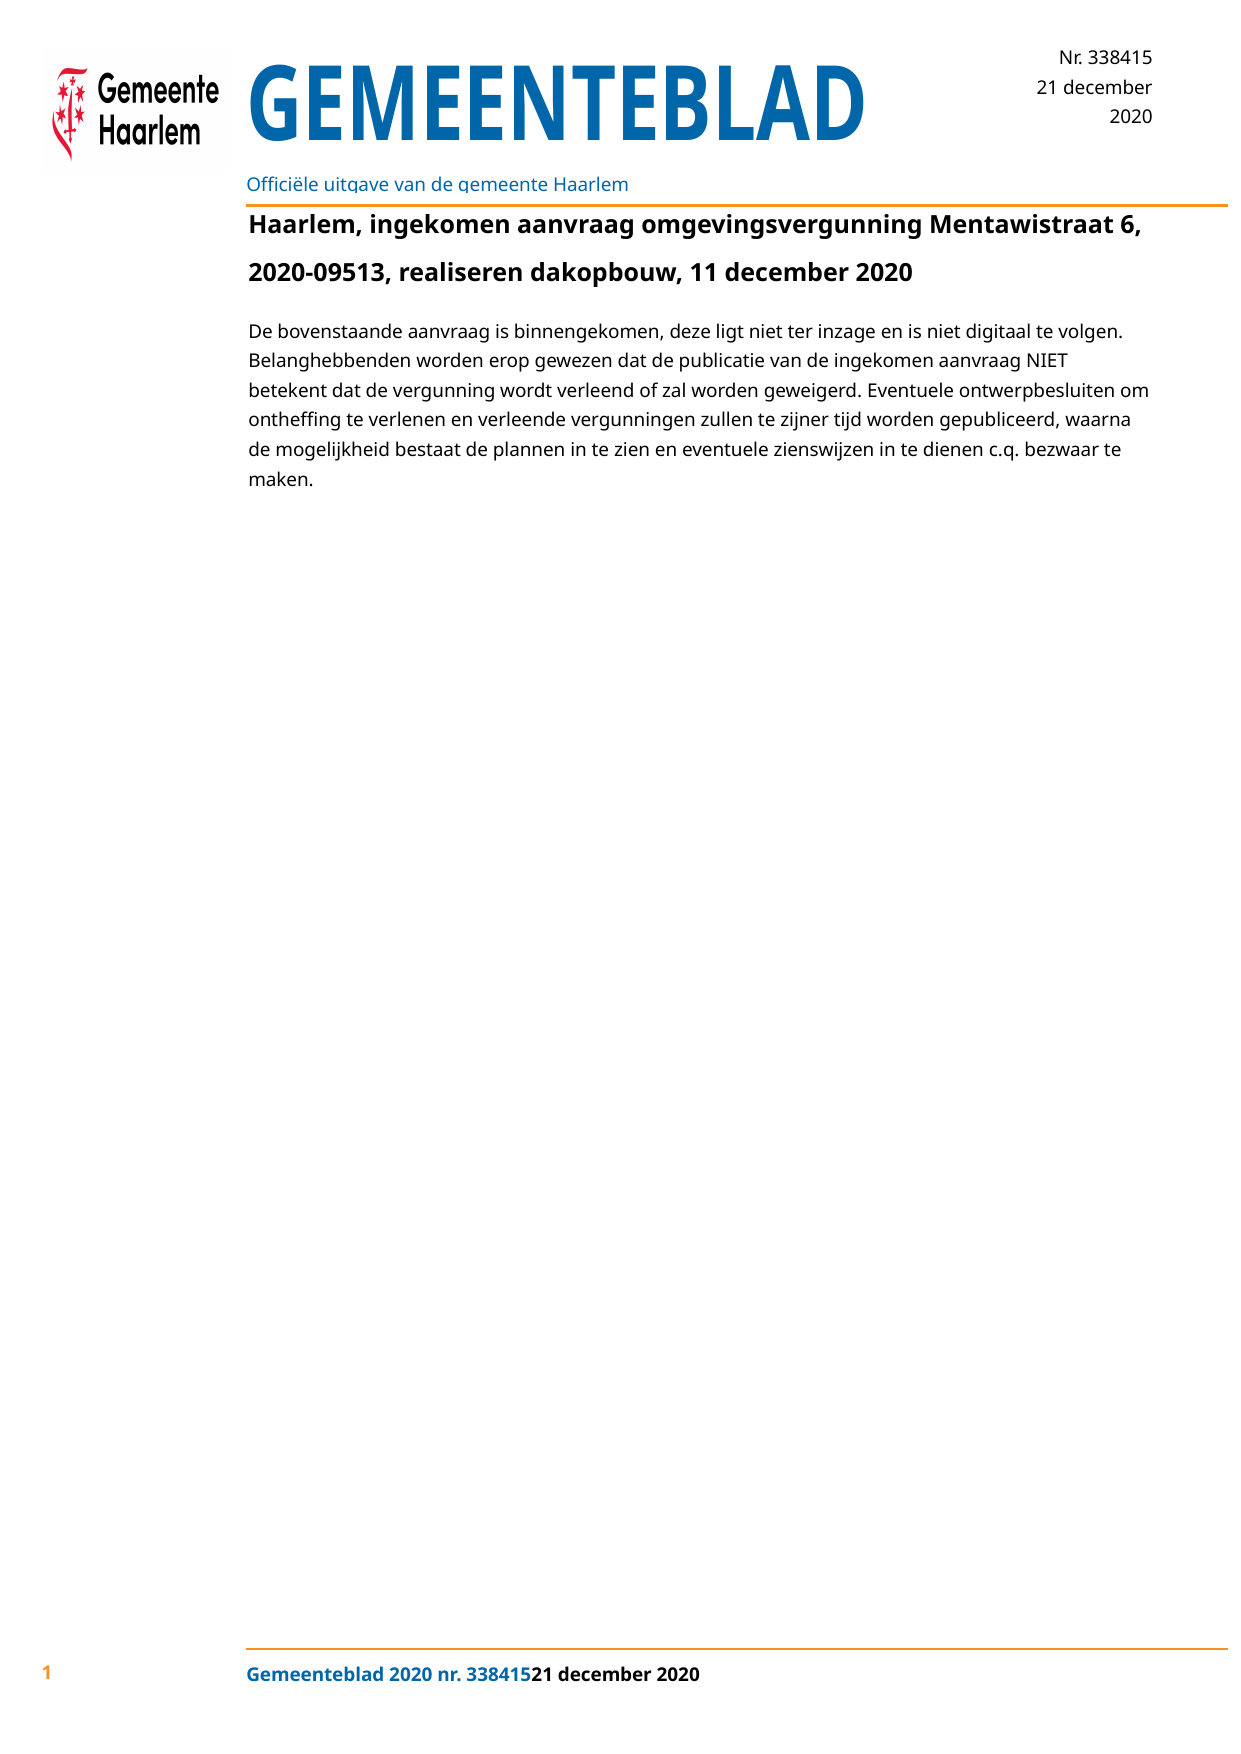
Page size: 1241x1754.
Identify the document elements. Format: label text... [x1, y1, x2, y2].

text De bovenstaande aanvraag is binnengekomen, deze ligt niet ter inzage en is niet digitaal te volgen. Belanghebbenden worden erop gewezen dat de publicatie van de ingekomen aanvraag NIET betekent dat de vergunning wordt verleend of zal worden geweigerd. Eventuele ontwerpbesluiten om ontheffing te verlenen en verleende vergunningen zullen te zijner tijd worden gepubliceerd, waarna de mogelijkheid bestaat de plannen in te zien en eventuele zienswijzen in te dienen c.q. bezwaar te maken. [248, 318, 1152, 492]
picture [41, 47, 231, 172]
text Haarlem, ingekomen aanvraag omgevingsvergunning Mentawistraat 6, 2020-09513, realiseren dakopbouw, 11 december 2020 [248, 207, 1152, 288]
